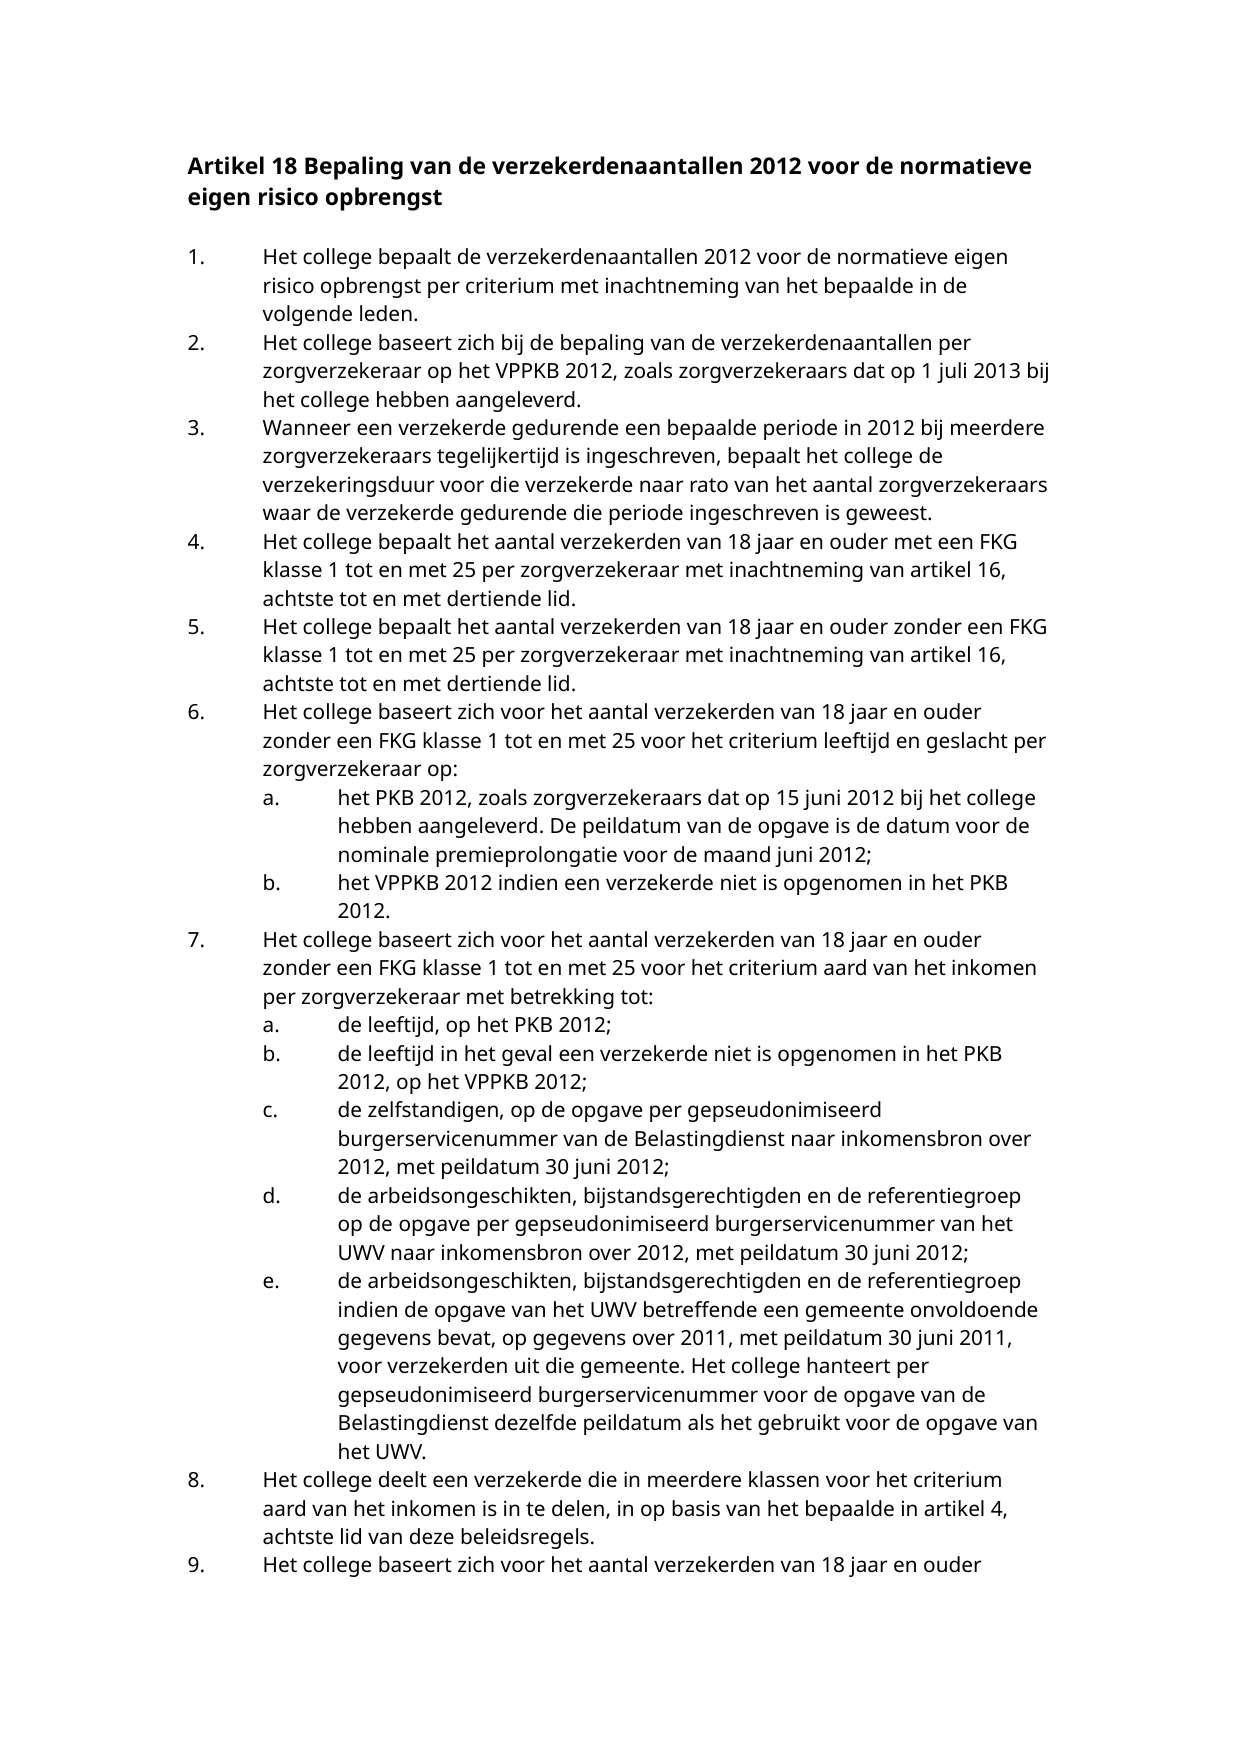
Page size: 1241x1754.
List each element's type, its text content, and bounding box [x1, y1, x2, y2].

list Het college baseert zich voor het aantal verzekerden van 18 jaar en ouder zonder een FKG klasse 1 tot en met 25 voor het criterium aard van het inkomen per zorgverzekeraar met betrekking tot: [187, 925, 1053, 1010]
list het VPPKB 2012 indien een verzekerde niet is opgenomen in het PKB 2012. [262, 868, 1053, 925]
list de arbeidsongeschikten, bijstandsgerechtigden en de referentiegroep op de opgave per gepseudonimiseerd burgerservicenummer van het UWV naar inkomensbron over 2012, met peildatum 30 juni 2012; [262, 1181, 1053, 1266]
list Het college bepaalt het aantal verzekerden van 18 jaar en ouder zonder een FKG klasse 1 tot en met 25 per zorgverzekeraar met inachtneming van artikel 16, achtste tot en met dertiende lid. [187, 612, 1053, 697]
list de leeftijd in het geval een verzekerde niet is opgenomen in het PKB 2012, op het VPPKB 2012; [262, 1039, 1053, 1096]
list de leeftijd, op het PKB 2012; [262, 1010, 1053, 1039]
list Het college baseert zich bij de bepaling van de verzekerdenaantallen per zorgverzekeraar op het VPPKB 2012, zoals zorgverzekeraars dat op 1 juli 2013 bij het college hebben aangeleverd. [187, 328, 1053, 413]
list Het college deelt een verzekerde die in meerdere klassen voor het criterium aard van het inkomen is in te delen, in op basis van het bepaalde in artikel 4, achtste lid van deze beleidsregels. [187, 1465, 1053, 1551]
list Het college bepaalt het aantal verzekerden van 18 jaar en ouder met een FKG klasse 1 tot en met 25 per zorgverzekeraar met inachtneming van artikel 16, achtste tot en met dertiende lid. [187, 527, 1053, 612]
list Het college bepaalt de verzekerdenaantallen 2012 voor de normatieve eigen risico opbrengst per criterium met inachtneming van het bepaalde in de volgende leden. [187, 242, 1053, 328]
list Het college baseert zich voor het aantal verzekerden van 18 jaar en ouder [187, 1551, 1053, 1579]
subtitle Artikel 18 Bepaling van de verzekerdenaantallen 2012 voor de normatieve eigen risico opbrengst [187, 150, 1053, 212]
list Wanneer een verzekerde gedurende een bepaalde periode in 2012 bij meerdere zorgverzekeraars tegelijkertijd is ingeschreven, bepaalt het college de verzekeringsduur voor die verzekerde naar rato van het aantal zorgverzekeraars waar de verzekerde gedurende die periode ingeschreven is geweest. [187, 413, 1053, 527]
list de zelfstandigen, op de opgave per gepseudonimiseerd burgerservicenummer van de Belastingdienst naar inkomensbron over 2012, met peildatum 30 juni 2012; [262, 1096, 1053, 1181]
list Het college baseert zich voor het aantal verzekerden van 18 jaar en ouder zonder een FKG klasse 1 tot en met 25 voor het criterium leeftijd en geslacht per zorgverzekeraar op: [187, 697, 1053, 783]
list het PKB 2012, zoals zorgverzekeraars dat op 15 juni 2012 bij het college hebben aangeleverd. De peildatum van de opgave is de datum voor de nominale premieprolongatie voor de maand juni 2012; [262, 783, 1053, 868]
list de arbeidsongeschikten, bijstandsgerechtigden en de referentiegroep indien de opgave van het UWV betreffende een gemeente onvoldoende gegevens bevat, op gegevens over 2011, met peildatum 30 juni 2011, voor verzekerden uit die gemeente. Het college hanteert per gepseudonimiseerd burgerservicenummer voor de opgave van de Belastingdienst dezelfde peildatum als het gebruikt voor de opgave van het UWV. [262, 1266, 1053, 1465]
